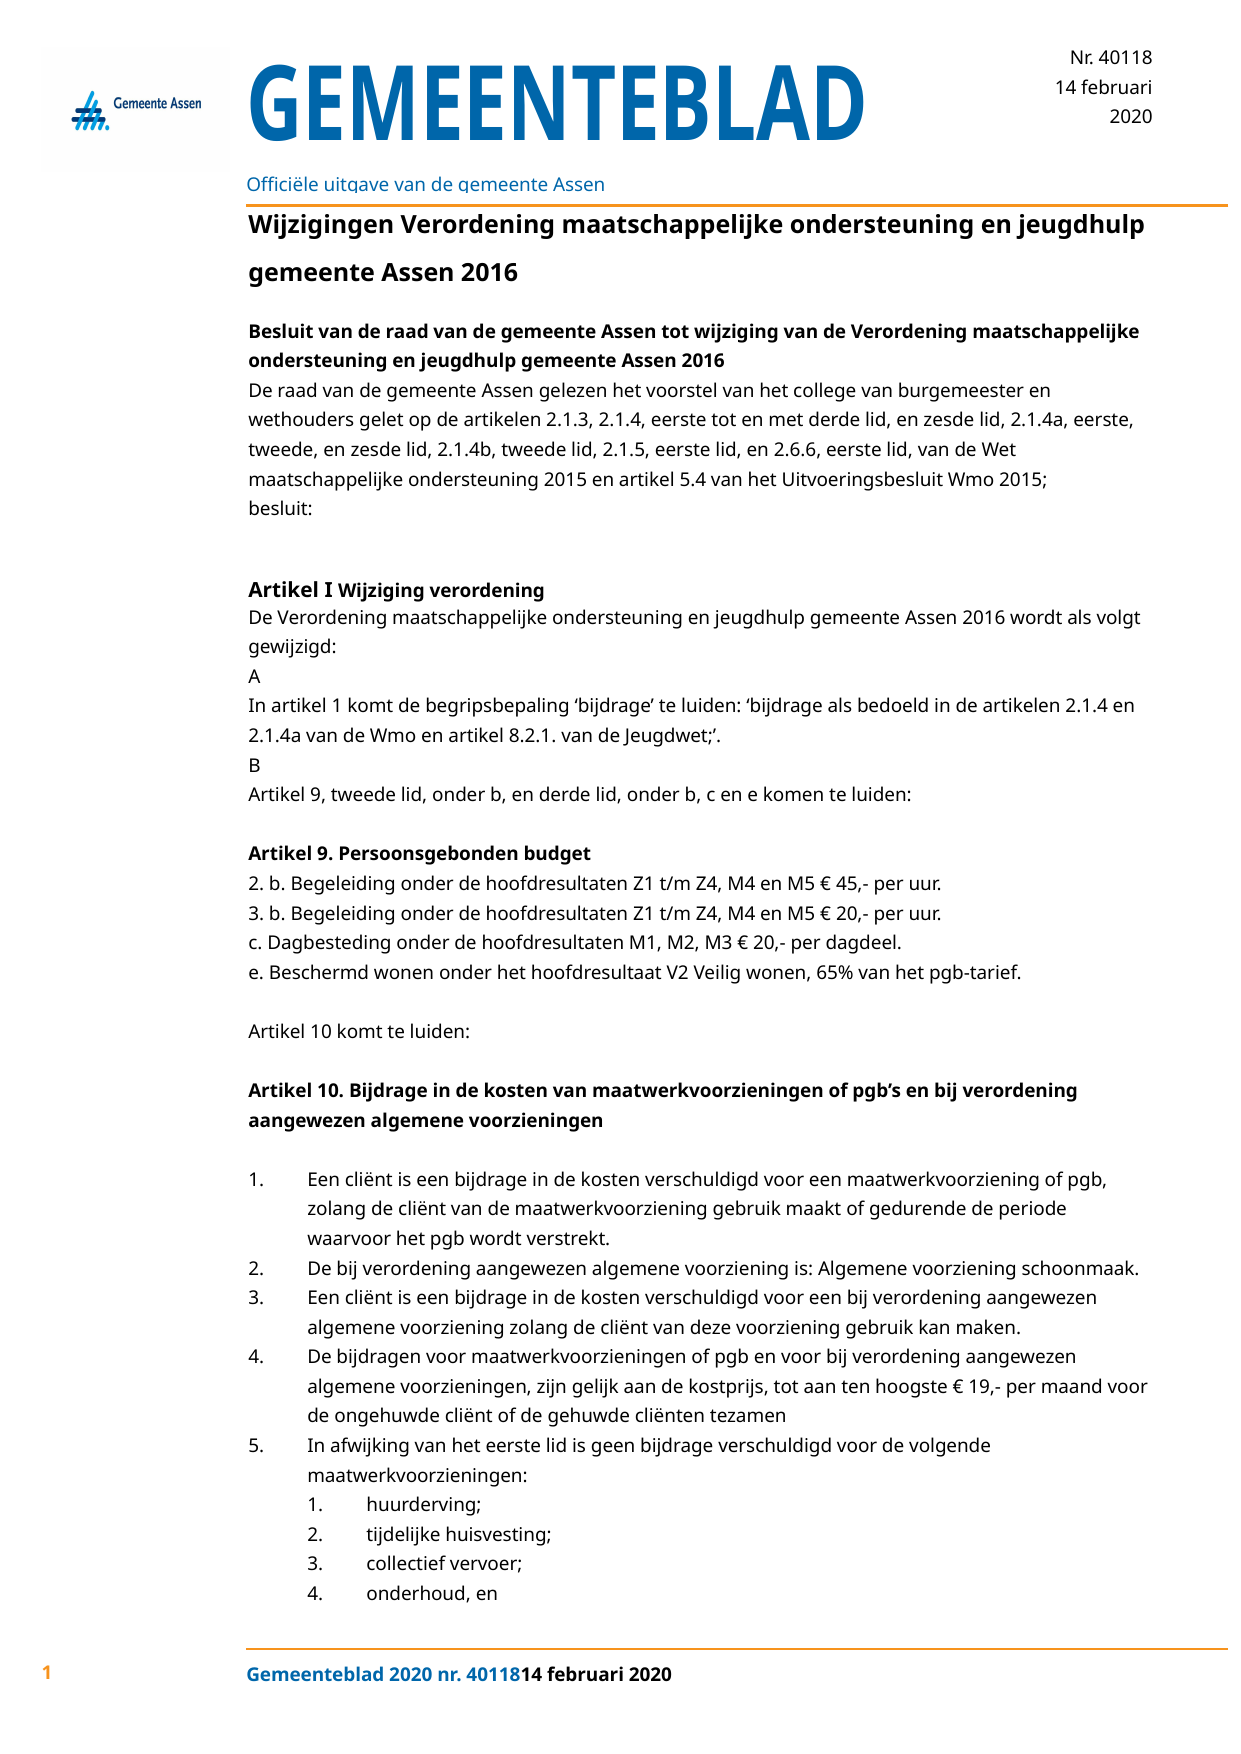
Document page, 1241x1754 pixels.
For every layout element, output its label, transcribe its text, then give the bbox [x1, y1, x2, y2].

list huurderving; [307, 1491, 1152, 1517]
text besluit: [248, 495, 1152, 521]
text B [248, 752, 1152, 777]
text Artikel 10. Bijdrage in de kosten van maatwerkvoorzieningen of pgb’s en bij verordening aangewezen algemene voorzieningen [248, 1077, 1152, 1132]
text De Verordening maatschappelijke ondersteuning en jeugdhulp gemeente Assen 2016 wordt als volgt gewijzigd: [248, 604, 1152, 659]
list De bijdragen voor maatwerkvoorzieningen of pgb en voor bij verordening aangewezen algemene voorzieningen, zijn gelijk aan de kostprijs, tot aan ten hoogste € 19,- per maand voor de ongehuwde cliënt of de gehuwde cliënten tezamen [248, 1343, 1152, 1428]
text In artikel 1 komt de begripsbepaling ‘bijdrage’ te luiden: ‘bijdrage als bedoeld in de artikelen 2.1.4 en 2.1.4a van de Wmo en artikel 8.2.1. van de Jeugdwet;’. [248, 693, 1152, 748]
text Besluit van de raad van de gemeente Assen tot wijziging van de Verordening maatschappelijke ondersteuning en jeugdhulp gemeente Assen 2016 [248, 318, 1152, 373]
picture [41, 47, 231, 172]
text Artikel 10 komt te luiden: [248, 1018, 1152, 1044]
text Artikel 9, tweede lid, onder b, en derde lid, onder b, c en e komen te luiden: [248, 781, 1152, 807]
text 2. b. Begeleiding onder de hoofdresultaten Z1 t/m Z4, M4 en M5 € 45,- per uur. [248, 870, 1152, 896]
list tijdelijke huisvesting; [307, 1521, 1152, 1547]
list In afwijking van het eerste lid is geen bijdrage verschuldigd voor de volgende maatwerkvoorzieningen: [248, 1432, 1152, 1487]
list collectief vervoer; [307, 1551, 1152, 1576]
text Artikel 9. Persoonsgebonden budget [248, 841, 1152, 866]
text 3. b. Begeleiding onder de hoofdresultaten Z1 t/m Z4, M4 en M5 € 20,- per uur. [248, 900, 1152, 925]
text A [248, 663, 1152, 689]
list onderhoud, en [307, 1580, 1152, 1606]
text Artikel I Wijziging verordening [248, 575, 1152, 604]
list Een cliënt is een bijdrage in de kosten verschuldigd voor een bij verordening aangewezen algemene voorziening zolang de cliënt van deze voorziening gebruik kan maken. [248, 1284, 1152, 1339]
text e. Beschermd wonen onder het hoofdresultaat V2 Veilig wonen, 65% van het pgb-tarief. [248, 959, 1152, 984]
list Een cliënt is een bijdrage in de kosten verschuldigd voor een maatwerkvoorziening of pgb, zolang de cliënt van de maatwerkvoorziening gebruik maakt of gedurende de periode waarvoor het pgb wordt verstrekt. [248, 1166, 1152, 1251]
text Wijzigingen Verordening maatschappelijke ondersteuning en jeugdhulp gemeente Assen 2016 [248, 207, 1152, 288]
text c. Dagbesteding onder de hoofdresultaten M1, M2, M3 € 20,- per dagdeel. [248, 929, 1152, 955]
text De raad van de gemeente Assen gelezen het voorstel van het college van burgemeester en wethouders gelet op de artikelen 2.1.3, 2.1.4, eerste tot en met derde lid, en zesde lid, 2.1.4a, eerste, tweede, en zesde lid, 2.1.4b, tweede lid, 2.1.5, eerste lid, en 2.6.6, eerste lid, van de Wet maatschappelijke ondersteuning 2015 en artikel 5.4 van het Uitvoeringsbesluit Wmo 2015; [248, 377, 1152, 492]
list De bij verordening aangewezen algemene voorziening is: Algemene voorziening schoonmaak. [248, 1255, 1152, 1280]
